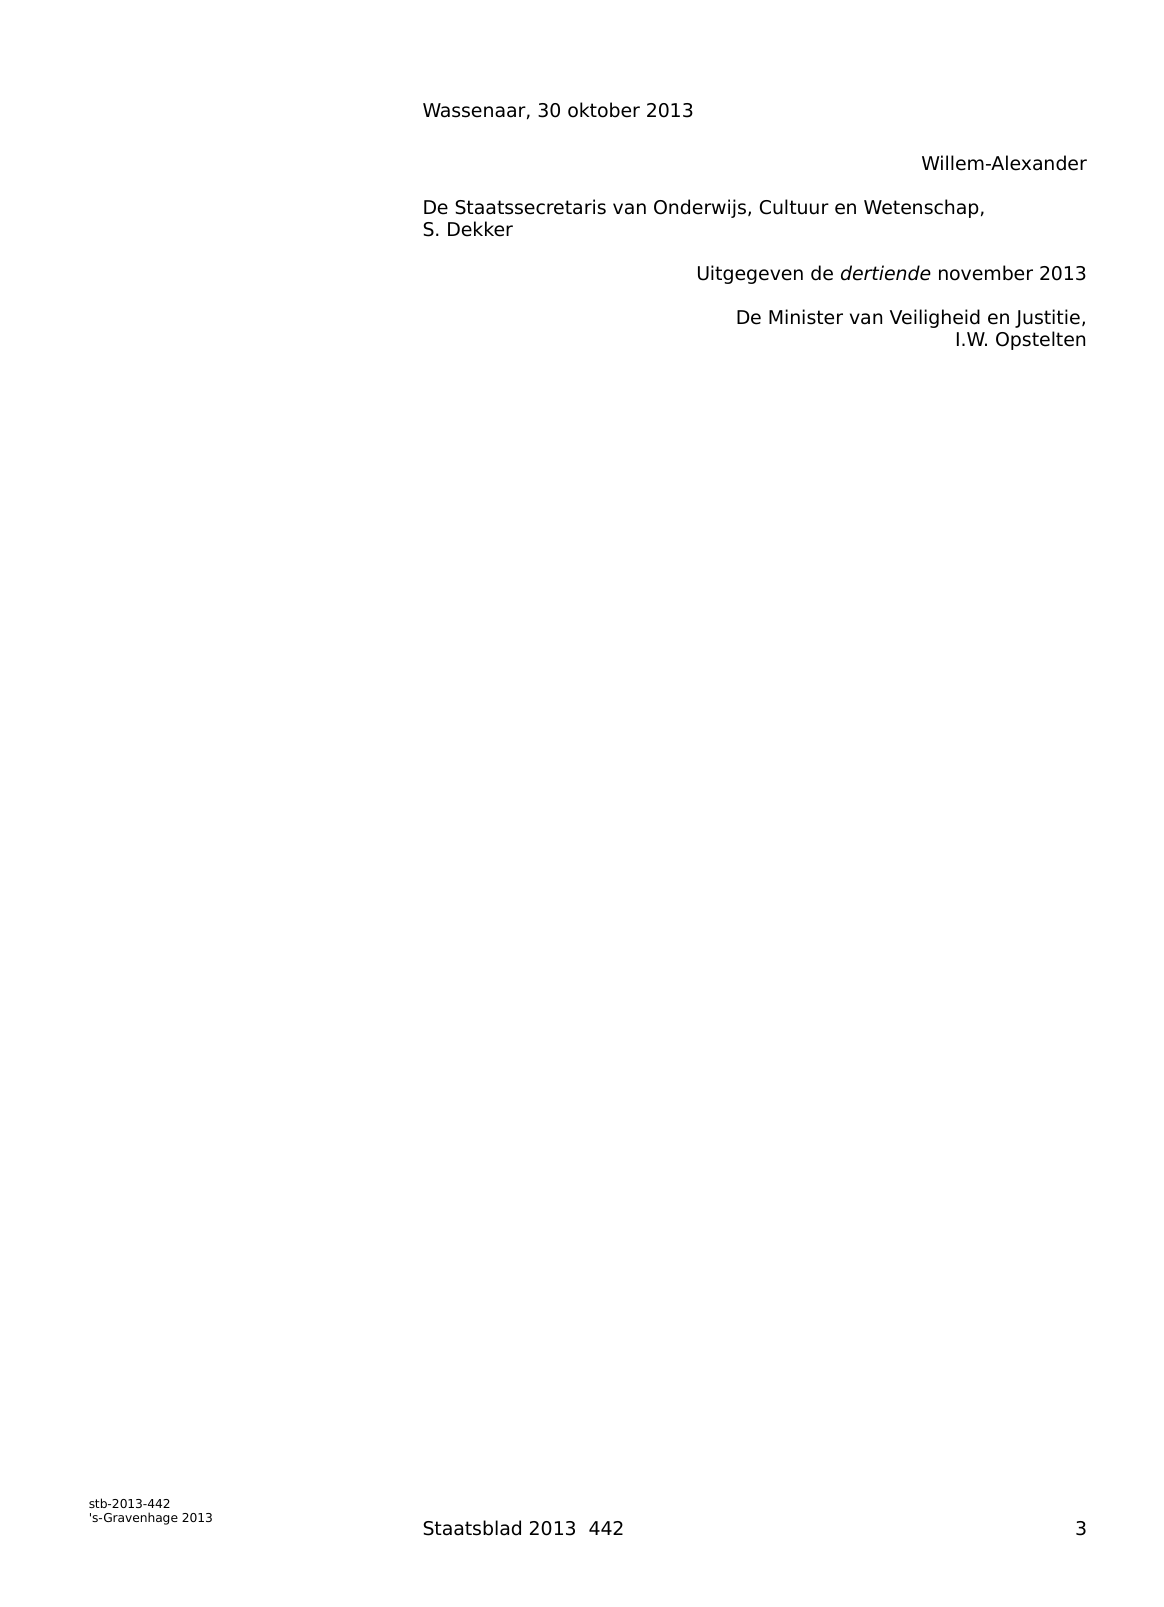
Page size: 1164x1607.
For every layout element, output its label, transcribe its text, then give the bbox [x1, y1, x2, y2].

text stb-2013-442 [88, 1497, 323, 1511]
text Wassenaar, 30 oktober 2013 [422, 100, 1087, 122]
text Willem-Alexander [422, 152, 1087, 174]
text Uitgegeven de dertiende november 2013 [422, 263, 1087, 285]
text 's-Gravenhage 2013 [88, 1511, 323, 1525]
text De Staatssecretaris van Onderwijs, Cultuur en Wetenschap, S. Dekker [422, 197, 1087, 241]
text De Minister van Veiligheid en Justitie, I.W. Opstelten [422, 307, 1087, 351]
